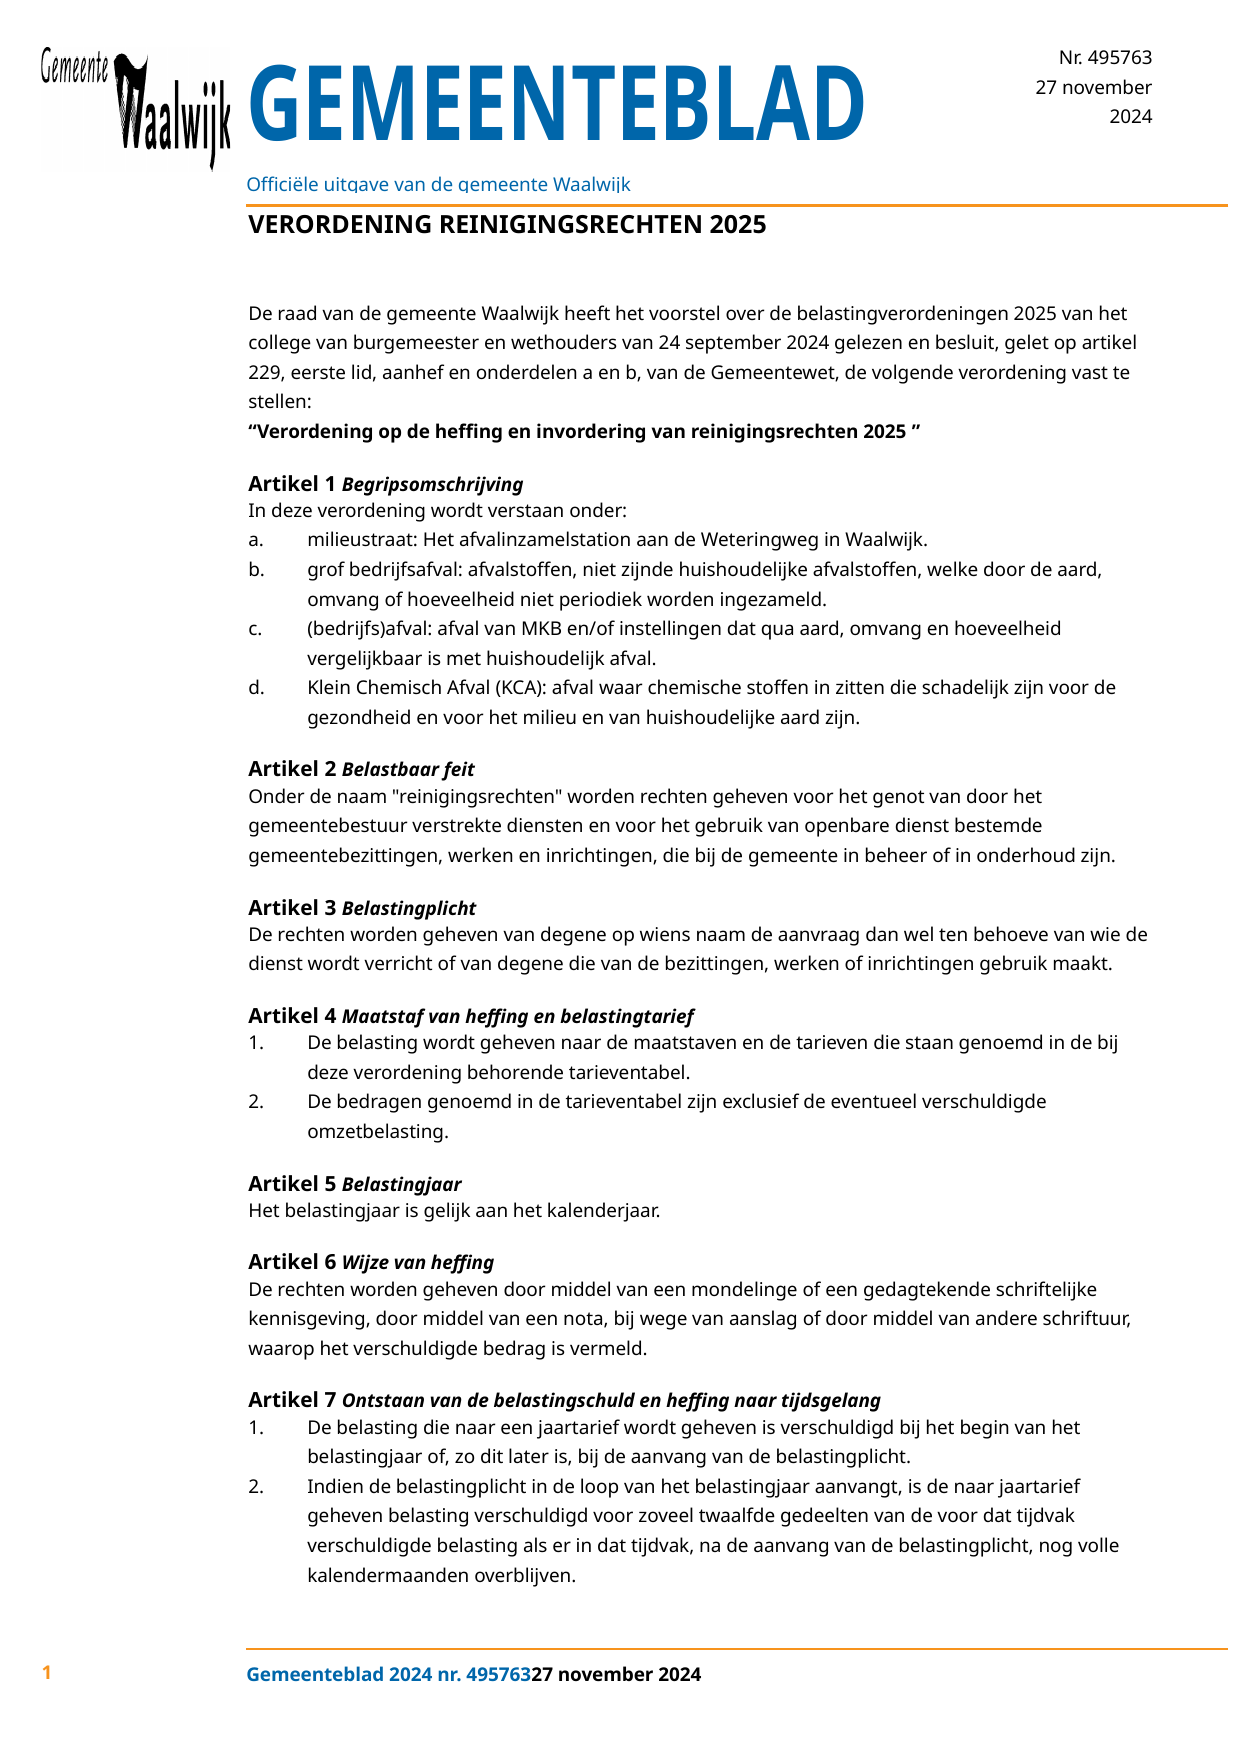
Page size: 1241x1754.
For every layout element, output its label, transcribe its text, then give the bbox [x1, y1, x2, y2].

list De belasting die naar een jaartarief wordt geheven is verschuldigd bij het begin van het belastingjaar of, zo dit later is, bij de aanvang van de belastingplicht. [248, 1414, 1152, 1469]
text Artikel 6 Wijze van heffing [248, 1247, 1152, 1276]
text Het belastingjaar is gelijk aan het kalenderjaar. [248, 1197, 1152, 1223]
text Artikel 5 Belastingjaar [248, 1169, 1152, 1197]
list Klein Chemisch Afval (KCA): afval waar chemische stoffen in zitten die schadelijk zijn voor de gezondheid en voor het milieu en van huishoudelijke aard zijn. [248, 674, 1152, 730]
list Indien de belastingplicht in de loop van het belastingjaar aanvangt, is de naar jaartarief geheven belasting verschuldigd voor zoveel twaalfde gedeelten van de voor dat tijdvak verschuldigde belasting als er in dat tijdvak, na de aanvang van de belastingplicht, nog volle kalendermaanden overblijven. [248, 1473, 1152, 1588]
list De belasting wordt geheven naar de maatstaven en de tarieven die staan genoemd in de bij deze verordening behorende tarieventabel. [248, 1029, 1152, 1085]
list De bedragen genoemd in de tarieventabel zijn exclusief de eventueel verschuldigde omzetbelasting. [248, 1089, 1152, 1144]
text De raad van de gemeente Waalwijk heeft het voorstel over de belastingverordeningen 2025 van het college van burgemeester en wethouders van 24 september 2024 gelezen en besluit, gelet op artikel 229, eerste lid, aanhef en onderdelen a en b, van de Gemeentewet, de volgende verordening vast te stellen: [248, 300, 1152, 414]
text Artikel 7 Ontstaan van de belastingschuld en heffing naar tijdsgelang [248, 1386, 1152, 1414]
text Artikel 3 Belastingplicht [248, 893, 1152, 921]
picture [41, 47, 231, 172]
text Artikel 1 Begripsomschrijving [248, 469, 1152, 497]
text “Verordening op de heffing en invordering van reinigingsrechten 2025 ” [248, 418, 1152, 444]
list grof bedrijfsafval: afvalstoffen, niet zijnde huishoudelijke afvalstoffen, welke door de aard, omvang of hoeveelheid niet periodiek worden ingezameld. [248, 556, 1152, 612]
text De rechten worden geheven door middel van een mondelinge of een gedagtekende schriftelijke kennisgeving, door middel van een nota, bij wege van aanslag of door middel van andere schriftuur, waarop het verschuldigde bedrag is vermeld. [248, 1276, 1152, 1361]
text De rechten worden geheven van degene op wiens naam de aanvraag dan wel ten behoeve van wie de dienst wordt verricht of van degene die van de bezittingen, werken of inrichtingen gebruik maakt. [248, 921, 1152, 976]
text In deze verordening wordt verstaan onder: [248, 497, 1152, 523]
text Onder de naam "reinigingsrechten" worden rechten geheven voor het genot van door het gemeentebestuur verstrekte diensten en voor het gebruik van openbare dienst bestemde gemeentebezittingen, werken en inrichtingen, die bij de gemeente in beheer of in onderhoud zijn. [248, 783, 1152, 868]
text VERORDENING REINIGINGSRECHTEN 2025 [248, 207, 1152, 241]
list (bedrijfs)afval: afval van MKB en/of instellingen dat qua aard, omvang en hoeveelheid vergelijkbaar is met huishoudelijk afval. [248, 615, 1152, 671]
text Artikel 2 Belastbaar feit [248, 754, 1152, 783]
list milieustraat: Het afvalinzamelstation aan de Weteringweg in Waalwijk. [248, 527, 1152, 552]
text Artikel 4 Maatstaf van heffing en belastingtarief [248, 1001, 1152, 1029]
